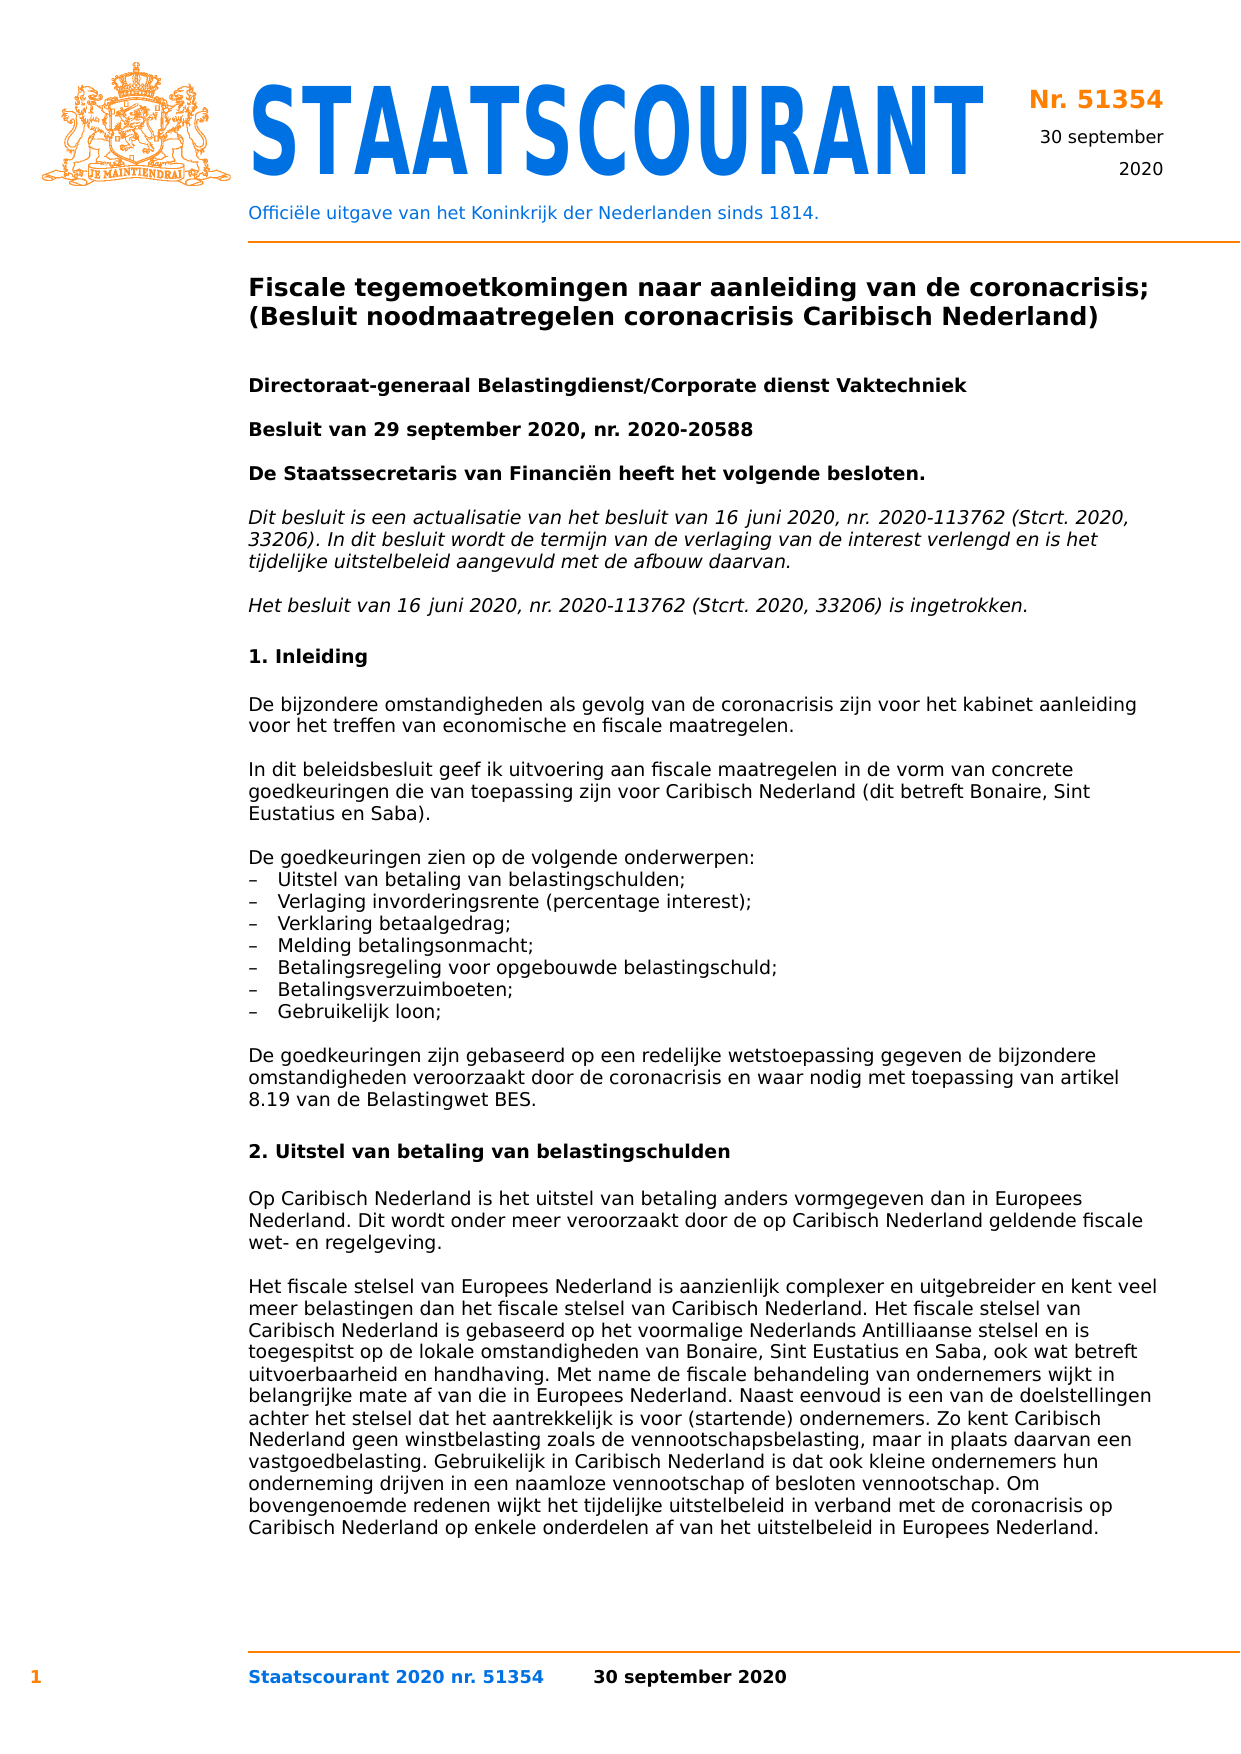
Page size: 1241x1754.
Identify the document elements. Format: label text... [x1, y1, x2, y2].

subtitle 2. Uitstel van betaling van belastingschulden [248, 1141, 1163, 1163]
subtitle 1. Inleiding [248, 646, 1163, 668]
table_cell 30 september [998, 121, 1240, 153]
text Dit besluit is een actualisatie van het besluit van 16 juni 2020, nr. 2020-113762 (Stcrt. 2020, 33206). In dit besluit wordt de termijn van de verlaging van de interest verlengd en is het tijdelijke uitstelbeleid aangevuld met de afbouw daarvan. [248, 507, 1163, 573]
text – Verlaging invorderingsrente (percentage interest); [248, 891, 1163, 913]
text – Betalingsregeling voor opgebouwde belastingschuld; [248, 957, 1163, 979]
text In dit beleidsbesluit geef ik uitvoering aan fiscale maatregelen in de vorm van concrete goedkeuringen die van toepassing zijn voor Caribisch Nederland (dit betreft Bonaire, Sint Eustatius en Saba). [248, 759, 1163, 825]
text – Melding betalingsonmacht; [248, 935, 1163, 957]
table_header STAATSCOURANT [248, 62, 998, 203]
text De bijzondere omstandigheden als gevolg van de coronacrisis zijn voor het kabinet aanleiding voor het treffen van economische en fiscale maatregelen. [248, 693, 1163, 737]
text De goedkeuringen zijn gebaseerd op een redelijke wetstoepassing gegeven de bijzondere omstandigheden veroorzaakt door de coronacrisis en waar nodig met toepassing van artikel 8.19 van de Belastingwet BES. [248, 1045, 1163, 1111]
table_header Nr. 51354 [998, 62, 1240, 121]
table_cell Officiële uitgave van het Koninkrijk der Nederlanden sinds 1814. [248, 203, 1240, 241]
text De goedkeuringen zien op de volgende onderwerpen: [248, 847, 1163, 869]
text Op Caribisch Nederland is het uitstel van betaling anders vormgegeven dan in Europees Nederland. Dit wordt onder meer veroorzaakt door de op Caribisch Nederland geldende fiscale wet- en regelgeving. [248, 1188, 1163, 1254]
text – Uitstel van betaling van belastingschulden; [248, 869, 1163, 891]
text Directoraat-generaal Belastingdienst/Corporate dienst Vaktechniek [248, 375, 1163, 397]
text Het fiscale stelsel van Europees Nederland is aanzienlijk complexer en uitgebreider en kent veel meer belastingen dan het fiscale stelsel van Caribisch Nederland. Het fiscale stelsel van Caribisch Nederland is gebaseerd op het voormalige Nederlands Antilliaanse stelsel en is toegespitst op de lokale omstandigheden van Bonaire, Sint Eustatius en Saba, ook wat betreft uitvoerbaarheid en handhaving. Met name de fiscale behandeling van ondernemers wijkt in belangrijke mate af van die in Europees Nederland. Naast eenvoud is een van de doelstellingen achter het stelsel dat het aantrekkelijk is voor (startende) ondernemers. Zo kent Caribisch Nederland geen winstbelasting zoals de vennootschapsbelasting, maar in plaats daarvan een vastgoedbelasting. Gebruikelijk in Caribisch Nederland is dat ook kleine ondernemers hun onderneming drijven in een naamloze vennootschap of besloten vennootschap. Om bovengenoemde redenen wijkt het tijdelijke uitstelbeleid in verband met de coronacrisis op Caribisch Nederland op enkele onderdelen af van het uitstelbeleid in Europees Nederland. [248, 1276, 1163, 1539]
text De Staatssecretaris van Financiën heeft het volgende besloten. [248, 463, 1163, 485]
text Besluit van 29 september 2020, nr. 2020-20588 [248, 419, 1163, 441]
text – Betalingsverzuimboeten; [248, 979, 1163, 1001]
text – Verklaring betaalgedrag; [248, 913, 1163, 935]
text – Gebruikelijk loon; [248, 1001, 1163, 1023]
picture [41, 62, 231, 186]
subtitle Fiscale tegemoetkomingen naar aanleiding van de coronacrisis; (Besluit noodmaatregelen coronacrisis Caribisch Nederland) [248, 273, 1163, 331]
text Het besluit van 16 juni 2020, nr. 2020-113762 (Stcrt. 2020, 33206) is ingetrokken. [248, 594, 1163, 616]
table_cell 2020 [998, 153, 1240, 203]
table_header [25, 62, 248, 241]
